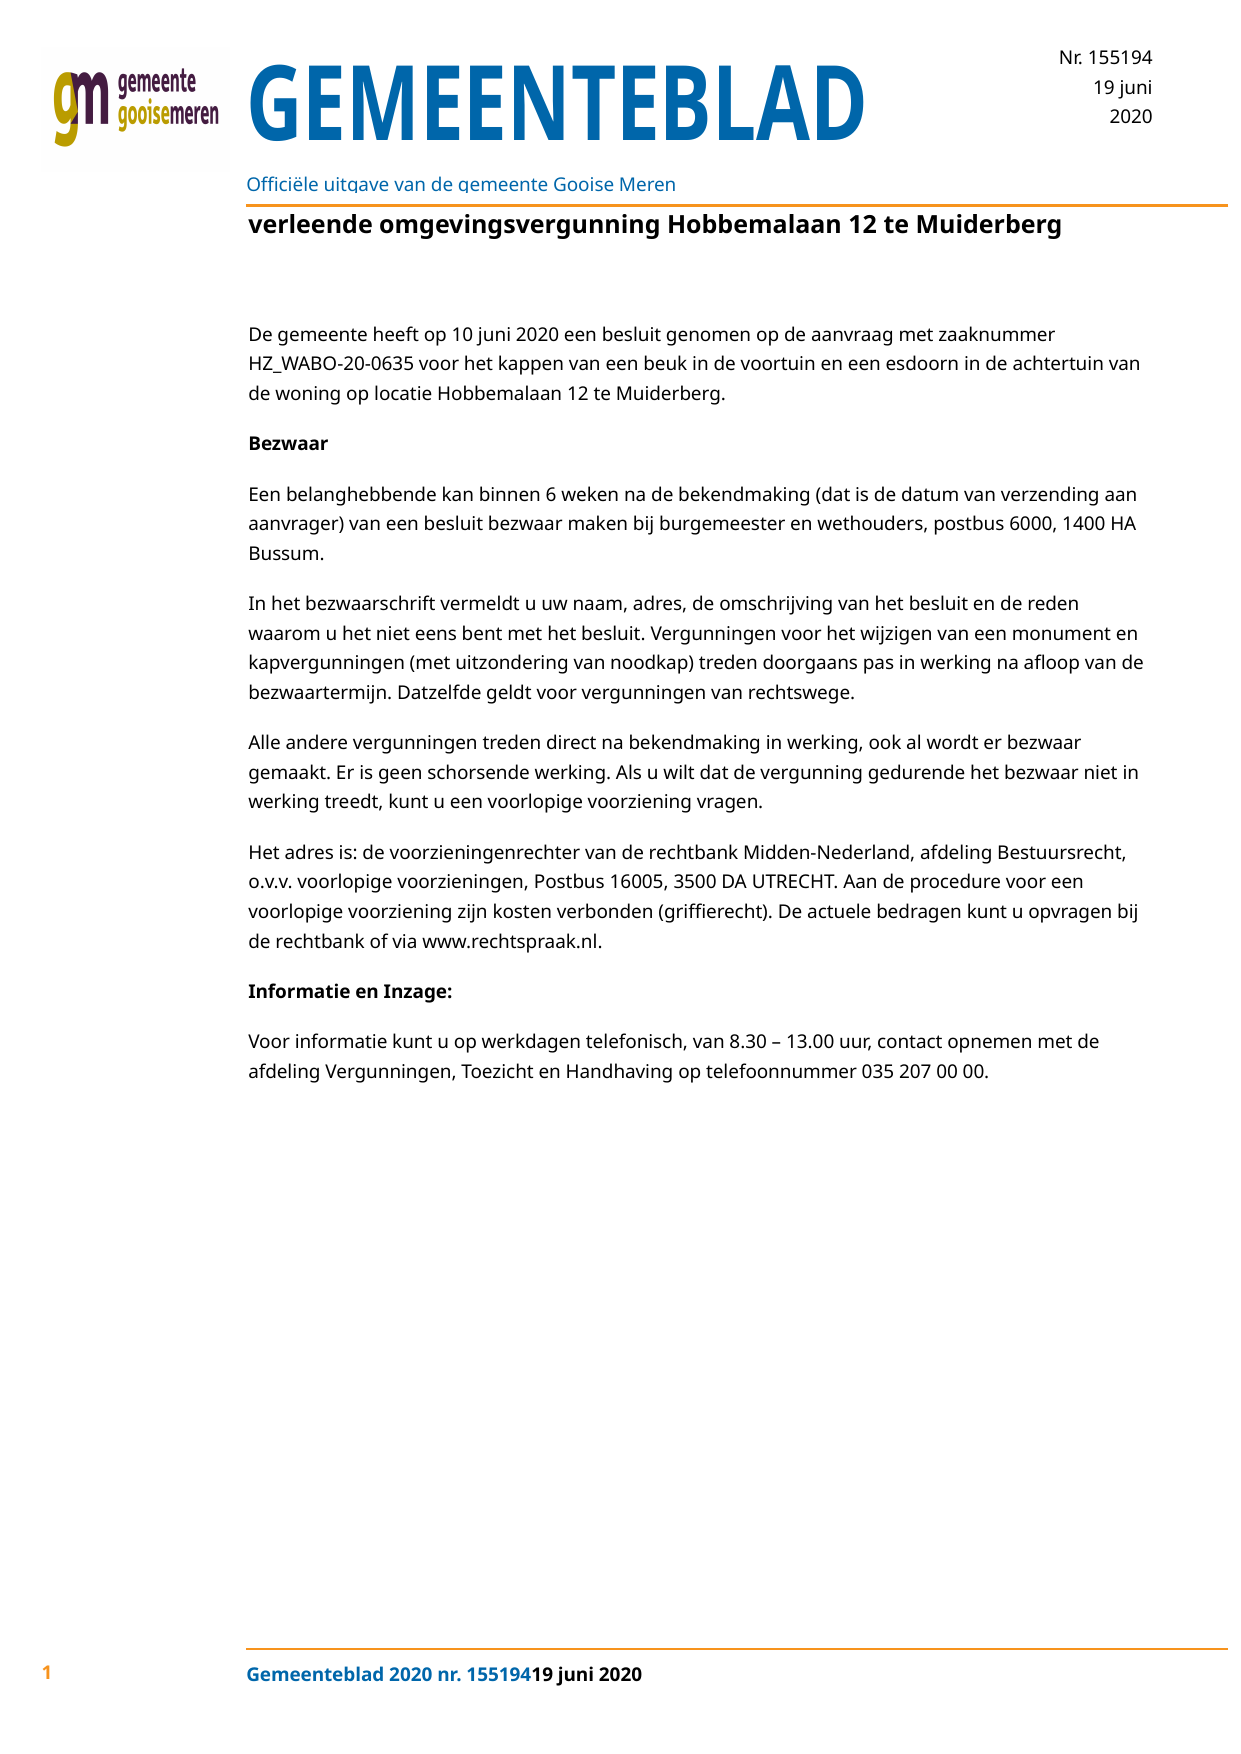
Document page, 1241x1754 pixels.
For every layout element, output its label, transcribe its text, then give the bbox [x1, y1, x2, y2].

text Bezwaar [248, 430, 1152, 456]
text Voor informatie kunt u op werkdagen telefonisch, van 8.30 – 13.00 uur, contact opnemen met de afdeling Vergunningen, Toezicht en Handhaving op telefoonnummer 035 207 00 00. [248, 1029, 1152, 1084]
picture [41, 47, 231, 172]
text Informatie en Inzage: [248, 978, 1152, 1004]
text verleende omgevingsvergunning Hobbemalaan 12 te Muiderberg [248, 207, 1152, 241]
text De gemeente heeft op 10 juni 2020 een besluit genomen op de aanvraag met zaaknummer HZ_WABO-20-0635 voor het kappen van een beuk in de voortuin en een esdoorn in de achtertuin van de woning op locatie Hobbemalaan 12 te Muiderberg. [248, 321, 1152, 406]
text In het bezwaarschrift vermeldt u uw naam, adres, de omschrijving van het besluit en de reden waarom u het niet eens bent met het besluit. Vergunningen voor het wijzigen van een monument en kapvergunningen (met uitzondering van noodkap) treden doorgaans pas in werking na afloop van de bezwaartermijn. Datzelfde geldt voor vergunningen van rechtswege. [248, 590, 1152, 705]
text Een belanghebbende kan binnen 6 weken na de bekendmaking (dat is de datum van verzending aan aanvrager) van een besluit bezwaar maken bij burgemeester en wethouders, postbus 6000, 1400 HA Bussum. [248, 481, 1152, 566]
text Het adres is: de voorzieningenrechter van de rechtbank Midden-Nederland, afdeling Bestuursrecht, o.v.v. voorlopige voorzieningen, Postbus 16005, 3500 DA UTRECHT. Aan de procedure voor een voorlopige voorziening zijn kosten verbonden (griffierecht). De actuele bedragen kunt u opvragen bij de rechtbank of via www.rechtspraak.nl. [248, 839, 1152, 953]
text Alle andere vergunningen treden direct na bekendmaking in werking, ook al wordt er bezwaar gemaakt. Er is geen schorsende werking. Als u wilt dat de vergunning gedurende het bezwaar niet in werking treedt, kunt u een voorlopige voorziening vragen. [248, 729, 1152, 814]
